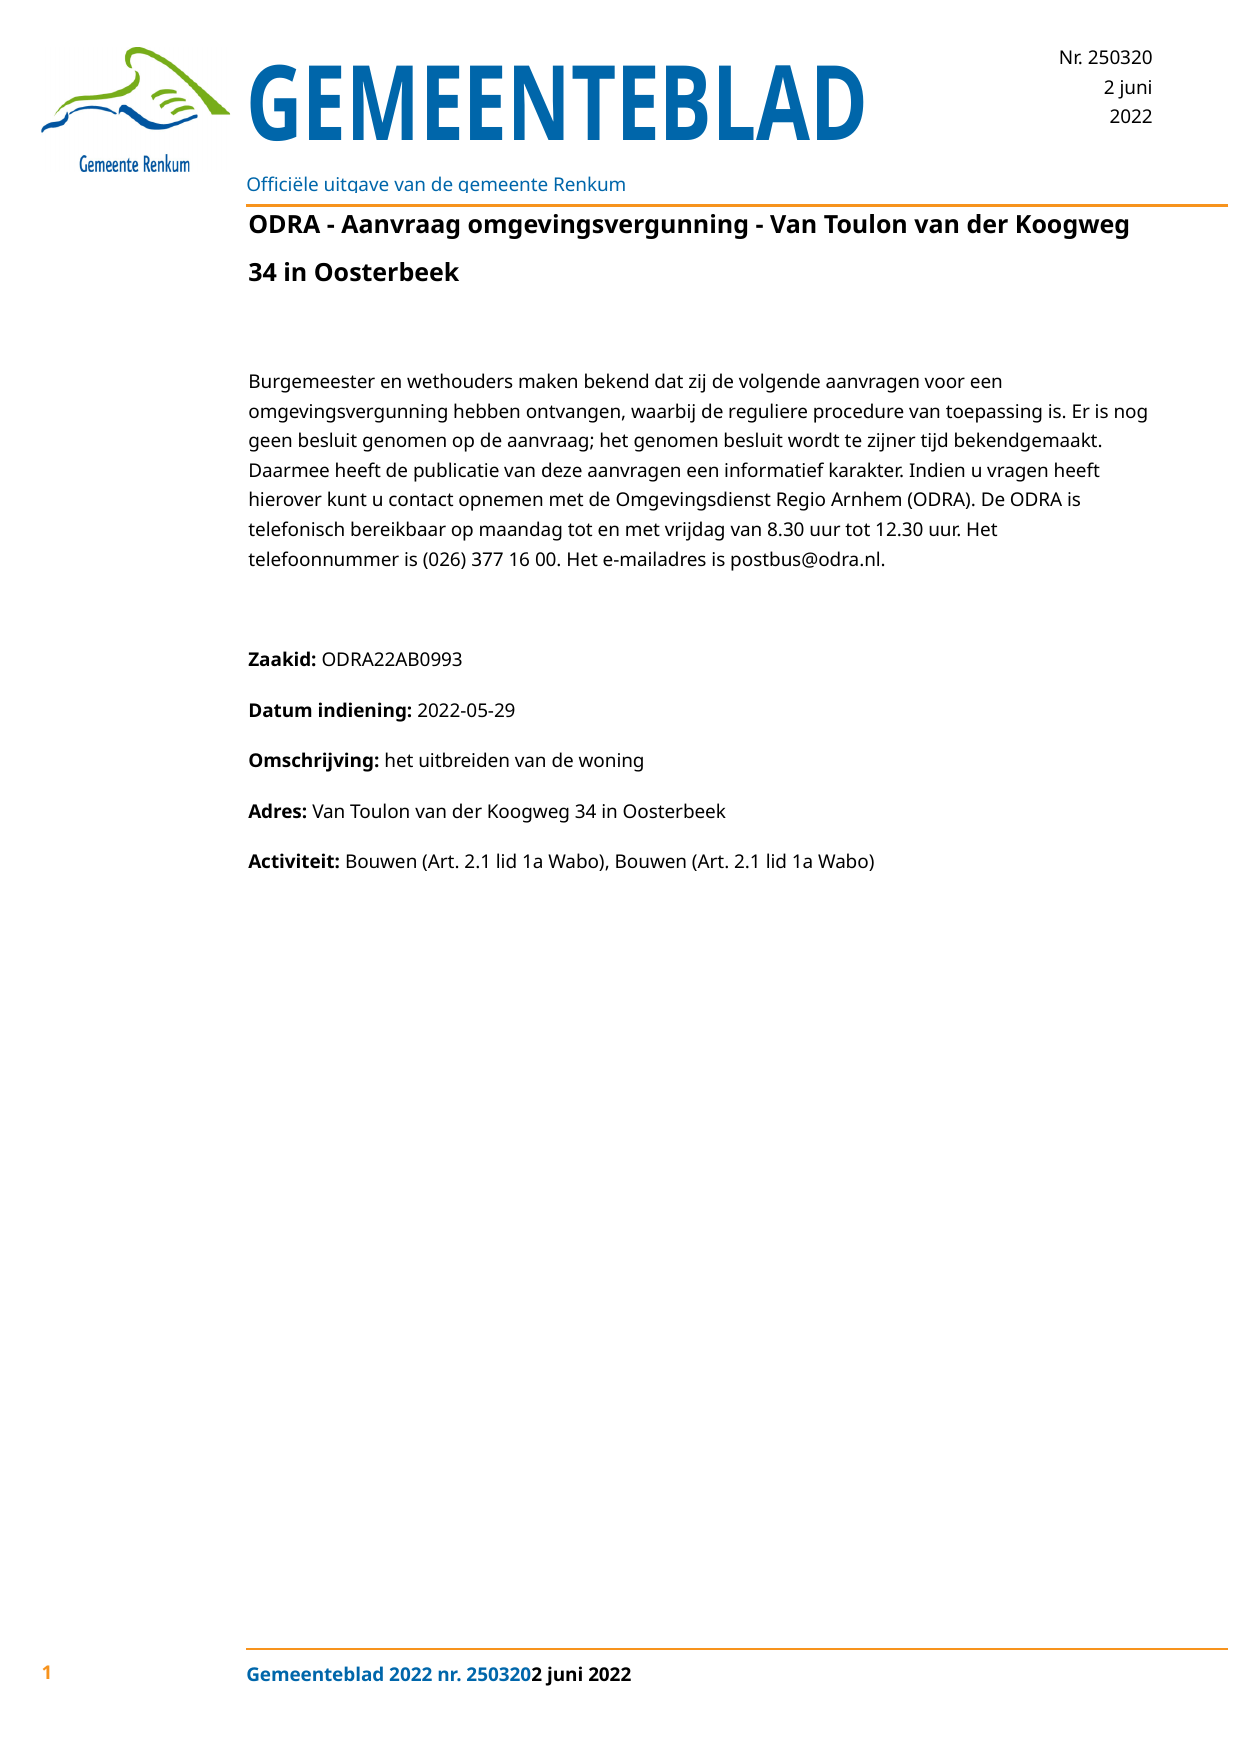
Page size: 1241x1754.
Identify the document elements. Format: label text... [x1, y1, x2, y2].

picture [41, 47, 231, 172]
text Burgemeester en wethouders maken bekend dat zij de volgende aanvragen voor een omgevingsvergunning hebben ontvangen, waarbij de reguliere procedure van toepassing is. Er is nog geen besluit genomen op de aanvraag; het genomen besluit wordt te zijner tijd bekendgemaakt. Daarmee heeft de publicatie van deze aanvragen een informatief karakter. Indien u vragen heeft hierover kunt u contact opnemen met de Omgevingsdienst Regio Arnhem (ODRA). De ODRA is telefonisch bereikbaar op maandag tot en met vrijdag van 8.30 uur tot 12.30 uur. Het telefoonnummer is (026) 377 16 00. Het e-mailadres is postbus@odra.nl. [248, 368, 1152, 572]
text Activiteit: Bouwen (Art. 2.1 lid 1a Wabo), Bouwen (Art. 2.1 lid 1a Wabo) [248, 848, 1152, 874]
text ODRA - Aanvraag omgevingsvergunning - Van Toulon van der Koogweg 34 in Oosterbeek [248, 207, 1152, 288]
text Adres: Van Toulon van der Koogweg 34 in Oosterbeek [248, 798, 1152, 824]
text Omschrijving: het uitbreiden van de woning [248, 747, 1152, 773]
text Zaakid: ODRA22AB0993 [248, 647, 1152, 672]
text Datum indiening: 2022-05-29 [248, 697, 1152, 723]
